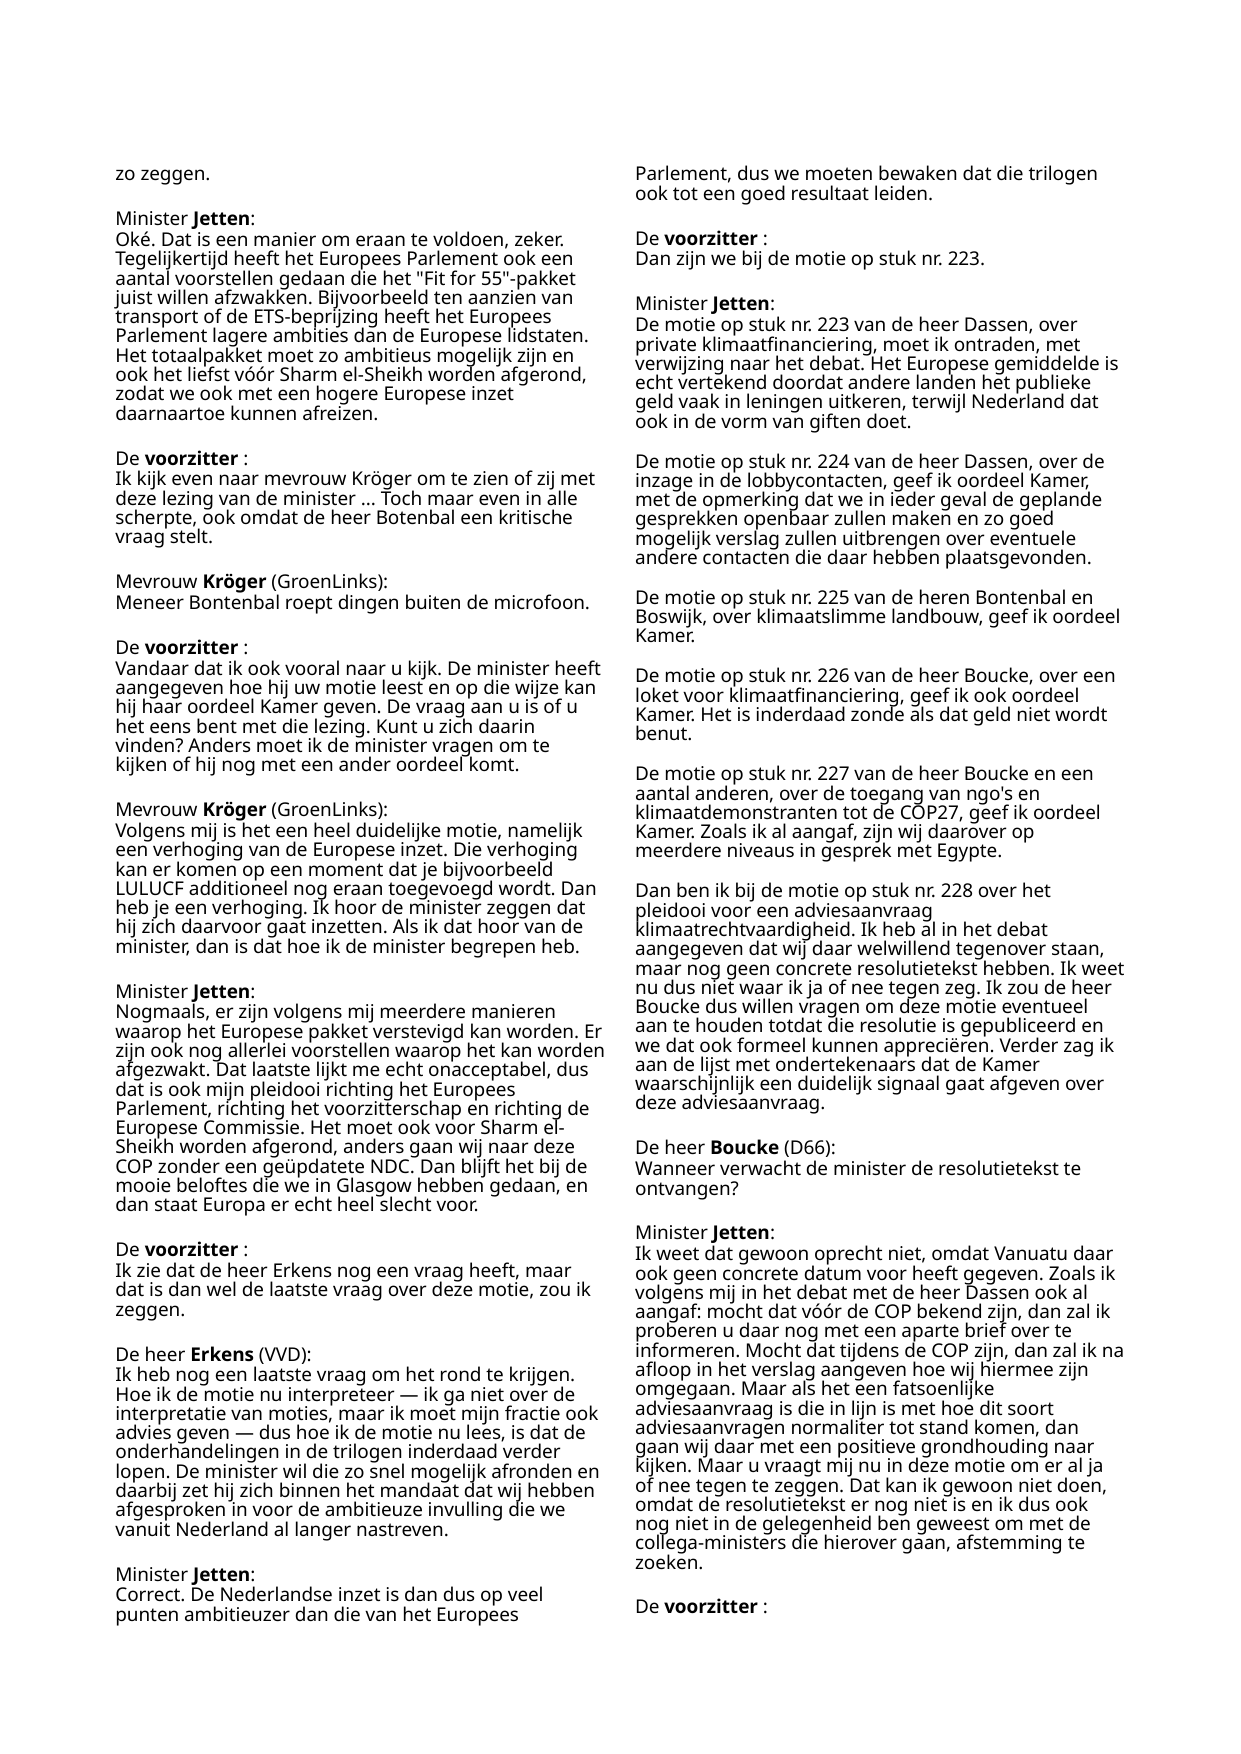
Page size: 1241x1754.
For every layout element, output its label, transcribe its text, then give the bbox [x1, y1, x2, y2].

text Mevrouw Kröger (GroenLinks): [115, 796, 605, 822]
text De heer Erkens (VVD): [115, 1341, 605, 1366]
text Mevrouw Kröger (GroenLinks): [115, 568, 605, 594]
text De voorzitter : [115, 634, 605, 660]
text Minister Jetten: [115, 205, 605, 231]
text zo zeggen. [115, 165, 605, 184]
text Nogmaals, er zijn volgens mij meerdere manieren waarop het Europese pakket verstevigd kan worden. Er zijn ook nog allerlei voorstellen waarop het kan worden afgezwakt. Dat laatste lijkt me echt onacceptabel, dus dat is ook mijn pleidooi richting het Europees Parlement, richting het voorzitterschap en richting de Europese Commissie. Het moet ook voor Sharm el-Sheikh worden afgerond, anders gaan wij naar deze COP zonder een geüpdatete NDC. Dan blijft het bij de mooie beloftes die we in Glasgow hebben gedaan, en dan staat Europa er echt heel slecht voor. [115, 1003, 605, 1216]
text Minister Jetten: [115, 1561, 605, 1586]
text De heer Boucke (D66): [635, 1134, 1125, 1160]
text De motie op stuk nr. 223 van de heer Dassen, over private klimaatfinanciering, moet ik ontraden, met verwijzing naar het debat. Het Europese gemiddelde is echt vertekend doordat andere landen het publieke geld vaak in leningen uitkeren, terwijl Nederland dat ook in de vorm van giften doet. [635, 316, 1125, 432]
text Ik weet dat gewoon oprecht niet, omdat Vanuatu daar ook geen concrete datum voor heeft gegeven. Zoals ik volgens mij in het debat met de heer Dassen ook al aangaf: mocht dat vóór de COP bekend zijn, dan zal ik proberen u daar nog met een aparte brief over te informeren. Mocht dat tijdens de COP zijn, dan zal ik na afloop in het verslag aangeven hoe wij hiermee zijn omgegaan. Maar als het een fatsoenlijke adviesaanvraag is die in lijn is met hoe dit soort adviesaanvragen normaliter tot stand komen, dan gaan wij daar met een positieve grondhouding naar kijken. Maar u vraagt mij nu in deze motie om er al ja of nee tegen te zeggen. Dat kan ik gewoon niet doen, omdat de resolutietekst er nog niet is en ik dus ook nog niet in de gelegenheid ben geweest om met de collega-ministers die hierover gaan, afstemming te zoeken. [635, 1245, 1125, 1573]
text Volgens mij is het een heel duidelijke motie, namelijk een verhoging van de Europese inzet. Die verhoging kan er komen op een moment dat je bijvoorbeeld LULUCF additioneel nog eraan toegevoegd wordt. Dan heb je een verhoging. Ik hoor de minister zeggen dat hij zich daarvoor gaat inzetten. Als ik dat hoor van de minister, dan is dat hoe ik de minister begrepen heb. [115, 822, 605, 957]
text Oké. Dat is een manier om eraan te voldoen, zeker. Tegelijkertijd heeft het Europees Parlement ook een aantal voorstellen gedaan die het "Fit for 55"-pakket juist willen afzwakken. Bijvoorbeeld ten aanzien van transport of de ETS-beprijzing heeft het Europees Parlement lagere ambities dan de Europese lidstaten. Het totaalpakket moet zo ambitieus mogelijk zijn en ook het liefst vóór Sharm el-Sheikh worden afgerond, zodat we ook met een hogere Europese inzet daarnaartoe kunnen afreizen. [115, 231, 605, 424]
text Ik heb nog een laatste vraag om het rond te krijgen. Hoe ik de motie nu interpreteer — ik ga niet over de interpretatie van moties, maar ik moet mijn fractie ook advies geven — dus hoe ik de motie nu lees, is dat de onderhandelingen in de trilogen inderdaad verder lopen. De minister wil die zo snel mogelijk afronden en daarbij zet hij zich binnen het mandaat dat wij hebben afgesproken in voor de ambitieuze invulling die we vanuit Nederland al langer nastreven. [115, 1366, 605, 1540]
text Minister Jetten: [635, 1219, 1125, 1245]
text Minister Jetten: [115, 978, 605, 1003]
text De voorzitter : [635, 1594, 1125, 1619]
text Ik kijk even naar mevrouw Kröger om te zien of zij met deze lezing van de minister ... Toch maar even in alle scherpte, ook omdat de heer Botenbal een kritische vraag stelt. [115, 470, 605, 547]
text Dan zijn we bij de motie op stuk nr. 223. [635, 250, 1125, 270]
text Correct. De Nederlandse inzet is dan dus op veel punten ambitieuzer dan die van het Europees [115, 1586, 605, 1625]
text Ik zie dat de heer Erkens nog een vraag heeft, maar dat is dan wel de laatste vraag over deze motie, zou ik zeggen. [115, 1262, 605, 1320]
text Minister Jetten: [635, 291, 1125, 316]
text De voorzitter : [115, 445, 605, 470]
text De motie op stuk nr. 225 van de heren Bontenbal en Boswijk, over klimaatslimme landbouw, geef ik oordeel Kamer. [635, 589, 1125, 647]
text De voorzitter : [635, 225, 1125, 250]
text De motie op stuk nr. 224 van de heer Dassen, over de inzage in de lobbycontacten, geef ik oordeel Kamer, met de opmerking dat we in ieder geval de geplande gesprekken openbaar zullen maken en zo goed mogelijk verslag zullen uitbrengen over eventuele andere contacten die daar hebben plaatsgevonden. [635, 453, 1125, 568]
text Parlement, dus we moeten bewaken dat die trilogen ook tot een goed resultaat leiden. [635, 165, 1125, 204]
text De voorzitter : [115, 1236, 605, 1262]
text Vandaar dat ik ook vooral naar u kijk. De minister heeft aangegeven hoe hij uw motie leest en op die wijze kan hij haar oordeel Kamer geven. De vraag aan u is of u het eens bent met die lezing. Kunt u zich daarin vinden? Anders moet ik de minister vragen om te kijken of hij nog met een ander oordeel komt. [115, 660, 605, 776]
text Meneer Bontenbal roept dingen buiten de microfoon. [115, 594, 605, 613]
text De motie op stuk nr. 227 van de heer Boucke en een aantal anderen, over de toegang van ngo's en klimaatdemonstranten tot de COP27, geef ik oordeel Kamer. Zoals ik al aangaf, zijn wij daarover op meerdere niveaus in gesprek met Egypte. [635, 765, 1125, 862]
text De motie op stuk nr. 226 van de heer Boucke, over een loket voor klimaatfinanciering, geef ik ook oordeel Kamer. Het is inderdaad zonde als dat geld niet wordt benut. [635, 667, 1125, 744]
text Wanneer verwacht de minister de resolutietekst te ontvangen? [635, 1160, 1125, 1199]
text Dan ben ik bij de motie op stuk nr. 228 over het pleidooi voor een adviesaanvraag klimaatrechtvaardigheid. Ik heb al in het debat aangegeven dat wij daar welwillend tegenover staan, maar nog geen concrete resolutietekst hebben. Ik weet nu dus niet waar ik ja of nee tegen zeg. Ik zou de heer Boucke dus willen vragen om deze motie eventueel aan te houden totdat die resolutie is gepubliceerd en we dat ook formeel kunnen appreciëren. Verder zag ik aan de lijst met ondertekenaars dat de Kamer waarschijnlijk een duidelijk signaal gaat afgeven over deze adviesaanvraag. [635, 882, 1125, 1114]
